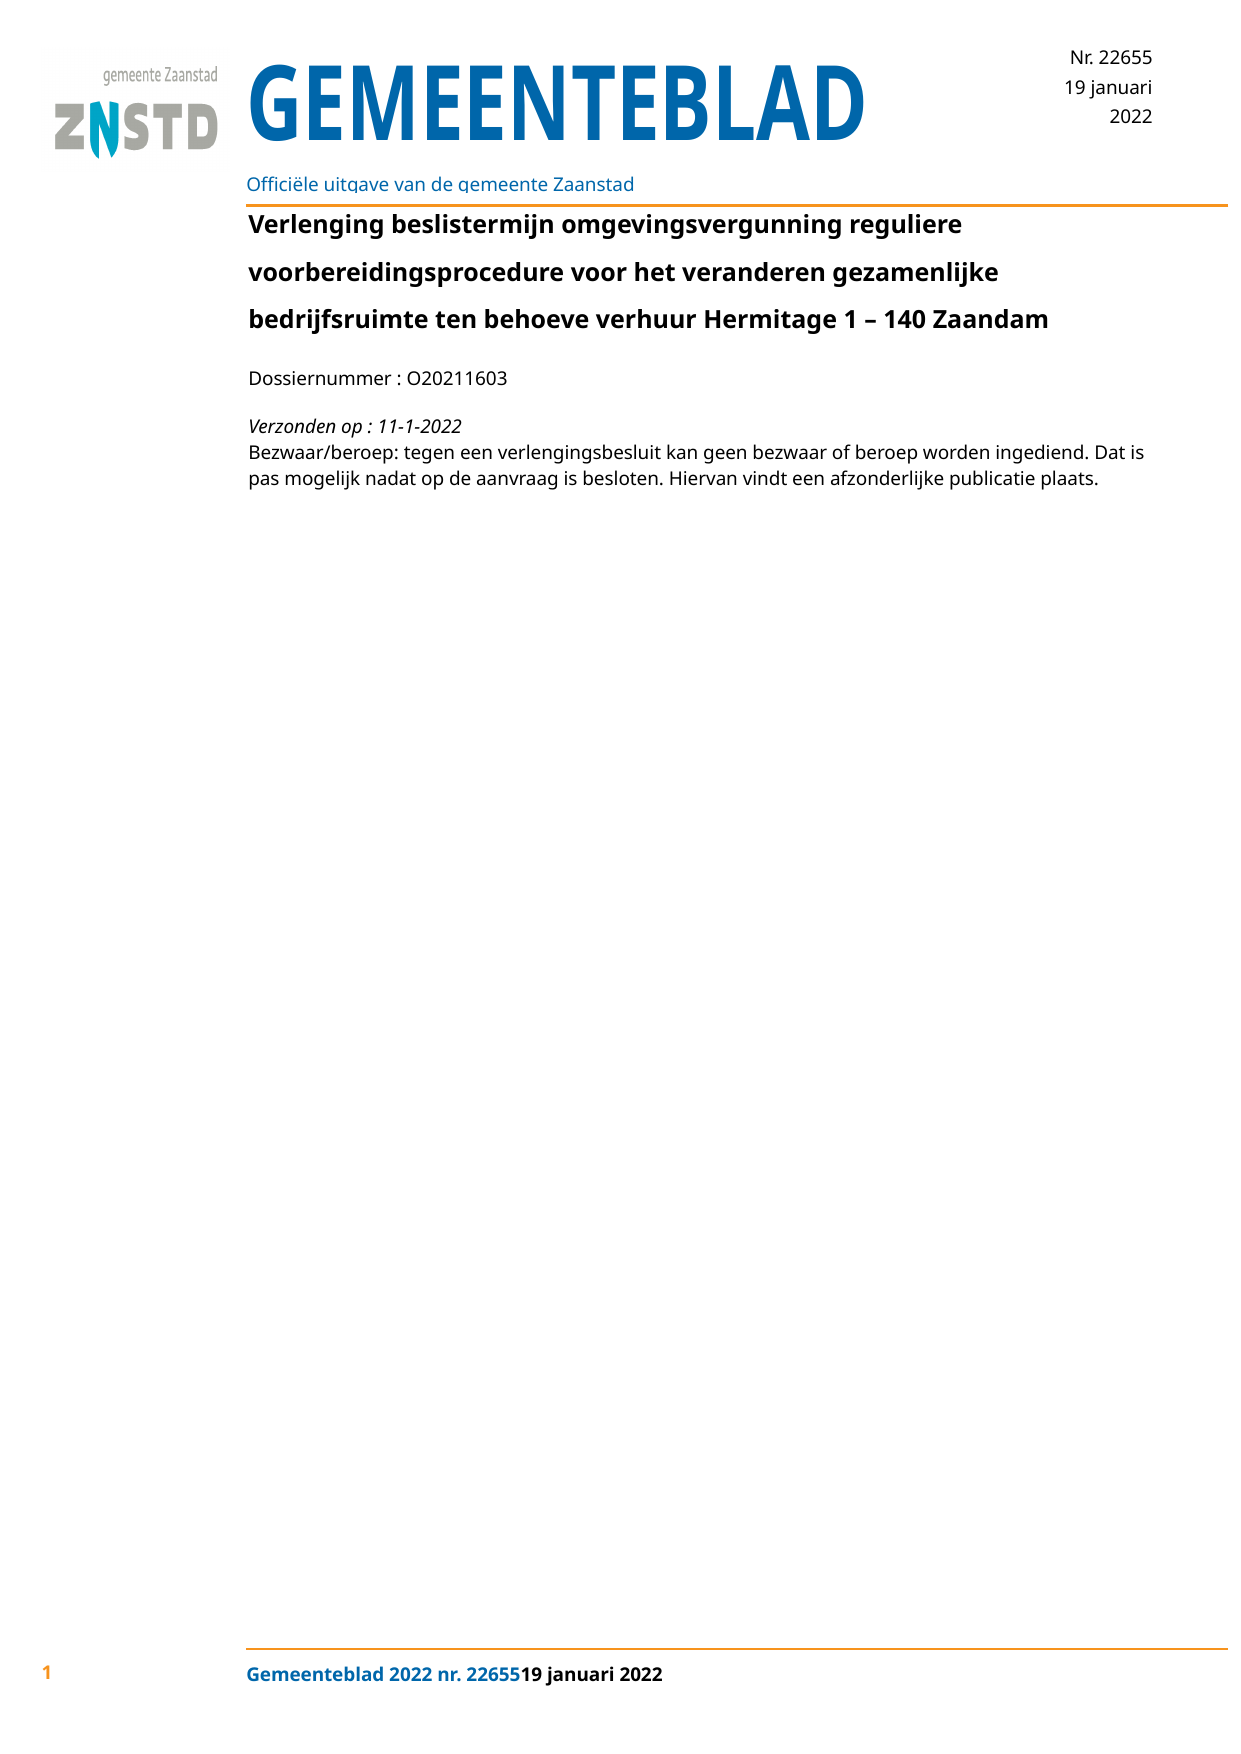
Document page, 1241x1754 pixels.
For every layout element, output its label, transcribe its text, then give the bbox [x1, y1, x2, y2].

text Verzonden op : 11-1-2022 [248, 413, 1152, 439]
picture [41, 47, 231, 172]
text Dossiernummer : O20211603 [248, 366, 1152, 391]
text Bezwaar/beroep: tegen een verlengingsbesluit kan geen bezwaar of beroep worden ingediend. Dat is pas mogelijk nadat op de aanvraag is besloten. Hiervan vindt een afzonderlijke publicatie plaats. [248, 439, 1152, 491]
text Verlenging beslistermijn omgevingsvergunning reguliere voorbereidingsprocedure voor het veranderen gezamenlijke bedrijfsruimte ten behoeve verhuur Hermitage 1 – 140 Zaandam [248, 207, 1152, 336]
